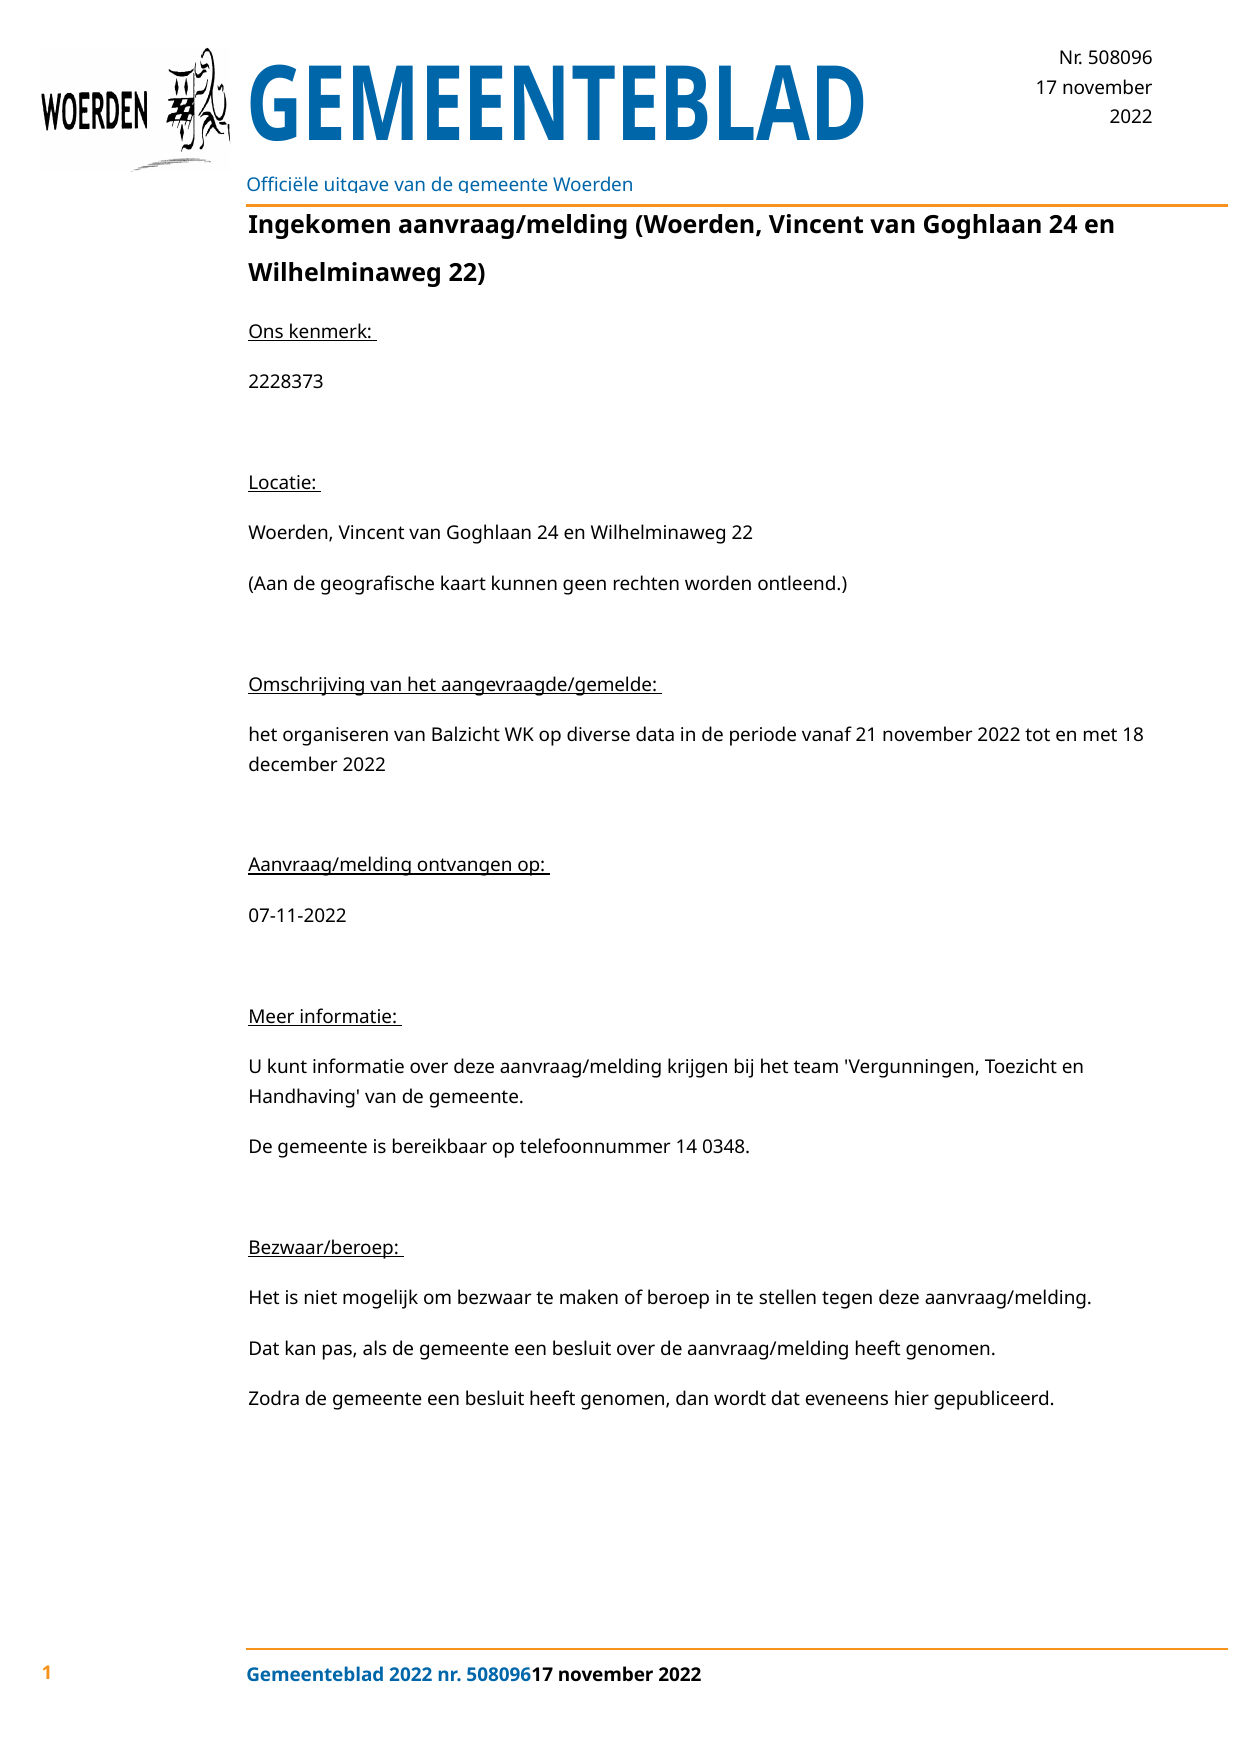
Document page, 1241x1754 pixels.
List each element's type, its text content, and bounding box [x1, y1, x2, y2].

text Meer informatie: [248, 1003, 1152, 1029]
picture [41, 47, 231, 172]
text Ons kenmerk: [248, 318, 1152, 344]
text 2228373 [248, 368, 1152, 394]
text Omschrijving van het aangevraagde/gemelde: [248, 671, 1152, 697]
text Zodra de gemeente een besluit heeft genomen, dan wordt dat eveneens hier gepubliceerd. [248, 1385, 1152, 1411]
text Aanvraag/melding ontvangen op: [248, 852, 1152, 877]
text Woerden, Vincent van Goghlaan 24 en Wilhelminaweg 22 [248, 519, 1152, 545]
text Ingekomen aanvraag/melding (Woerden, Vincent van Goghlaan 24 en Wilhelminaweg 22) [248, 207, 1152, 288]
text De gemeente is bereikbaar op telefoonnummer 14 0348. [248, 1133, 1152, 1159]
text Locatie: [248, 469, 1152, 495]
text Bezwaar/beroep: [248, 1234, 1152, 1260]
text (Aan de geografische kaart kunnen geen rechten worden ontleend.) [248, 570, 1152, 596]
text U kunt informatie over deze aanvraag/melding krijgen bij het team 'Vergunningen, Toezicht en Handhaving' van de gemeente. [248, 1053, 1152, 1109]
text het organiseren van Balzicht WK op diverse data in de periode vanaf 21 november 2022 tot en met 18 december 2022 [248, 721, 1152, 777]
text Dat kan pas, als de gemeente een besluit over de aanvraag/melding heeft genomen. [248, 1335, 1152, 1361]
text 07-11-2022 [248, 902, 1152, 928]
text Het is niet mogelijk om bezwaar te maken of beroep in te stellen tegen deze aanvraag/melding. [248, 1284, 1152, 1310]
